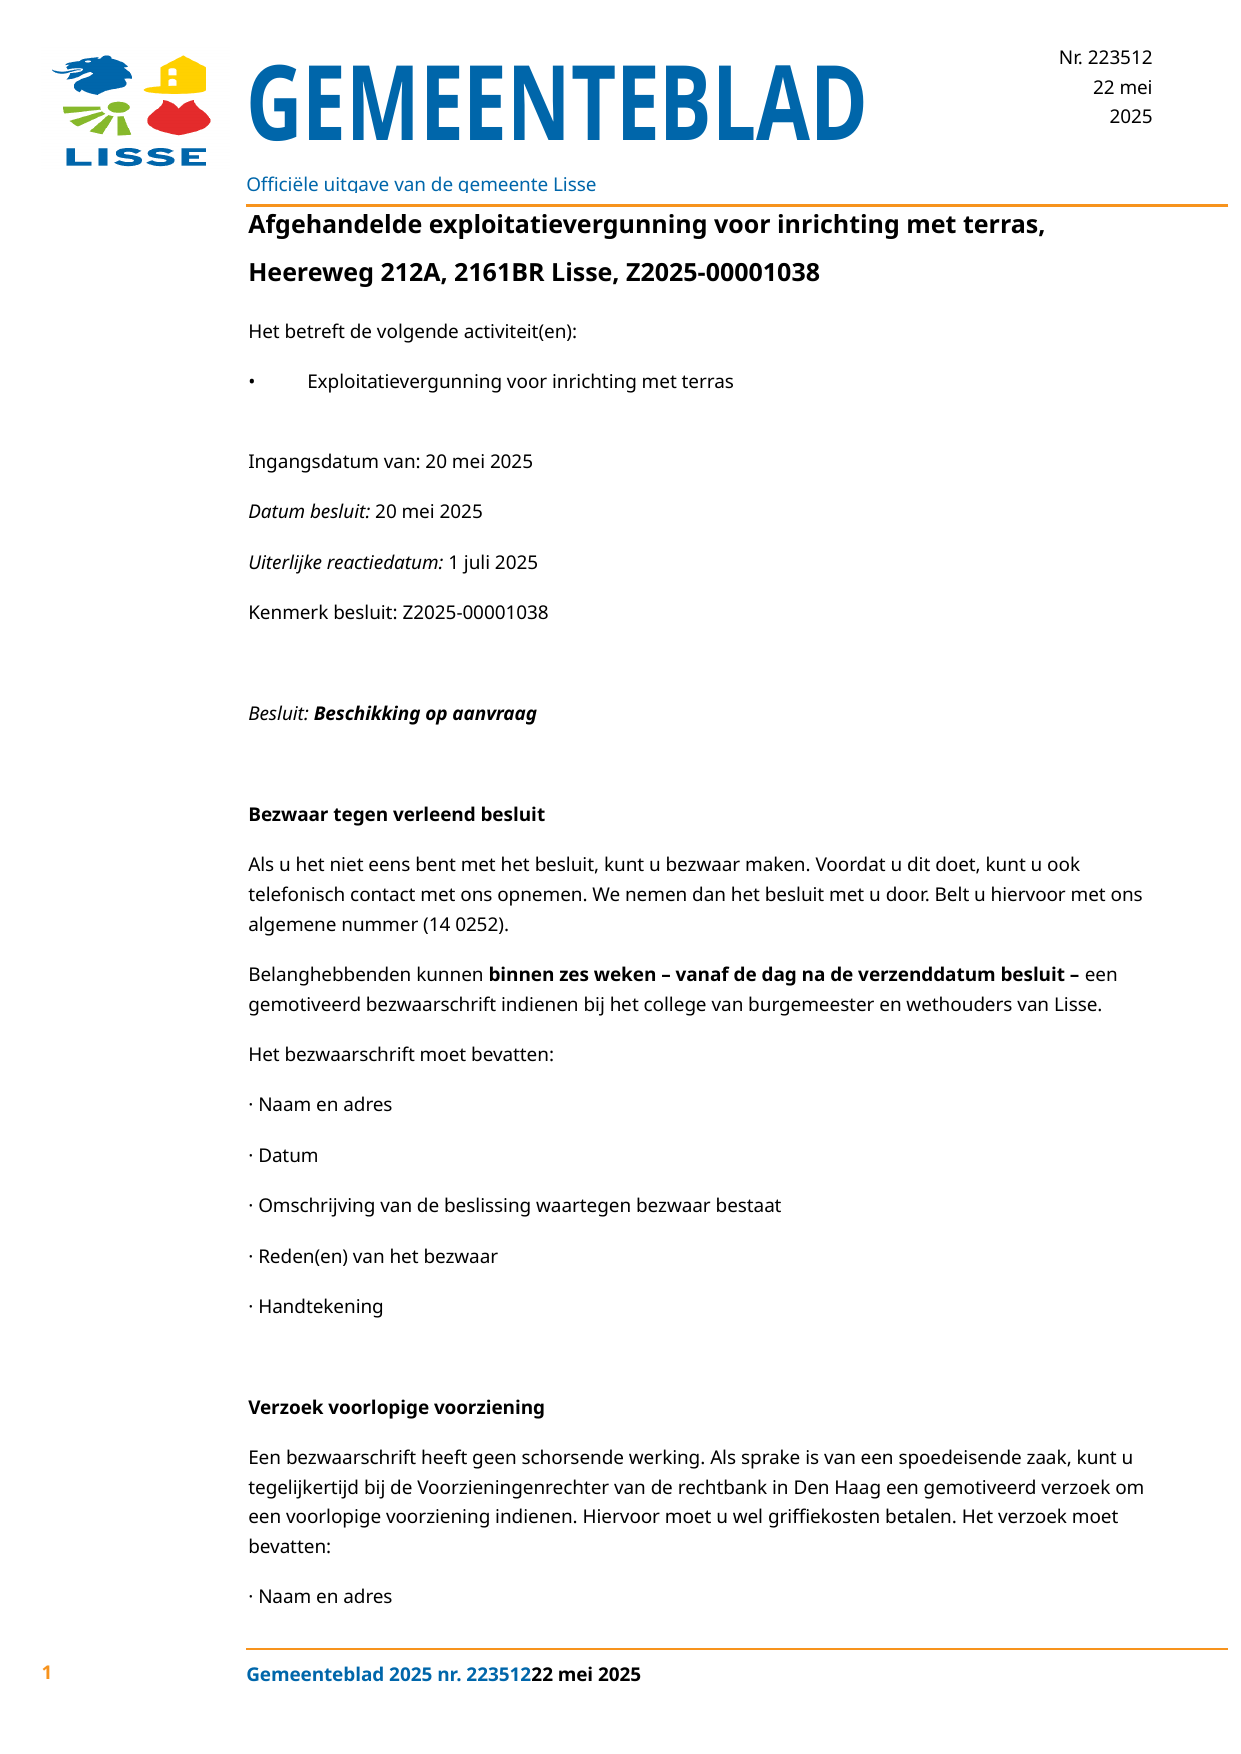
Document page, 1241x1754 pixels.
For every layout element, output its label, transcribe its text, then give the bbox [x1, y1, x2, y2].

text Ingangsdatum van: 20 mei 2025 [248, 448, 1152, 474]
text · Reden(en) van het bezwaar [248, 1243, 1152, 1269]
text · Omschrijving van de beslissing waartegen bezwaar bestaat [248, 1192, 1152, 1218]
text Het betreft de volgende activiteit(en): [248, 318, 1152, 344]
picture [41, 47, 231, 172]
text Een bezwaarschrift heeft geen schorsende werking. Als sprake is van een spoedeisende zaak, kunt u tegelijkertijd bij de Voorzieningenrechter van de rechtbank in Den Haag een gemotiveerd verzoek om een voorlopige voorziening indienen. Hiervoor moet u wel griffiekosten betalen. Het verzoek moet bevatten: [248, 1444, 1152, 1559]
text · Handtekening [248, 1293, 1152, 1319]
text Afgehandelde exploitatievergunning voor inrichting met terras, Heereweg 212A, 2161BR Lisse, Z2025-00001038 [248, 207, 1152, 288]
text · Naam en adres [248, 1584, 1152, 1609]
text Belanghebbenden kunnen binnen zes weken – vanaf de dag na de verzenddatum besluit – een gemotiveerd bezwaarschrift indienen bij het college van burgemeester en wethouders van Lisse. [248, 961, 1152, 1017]
text Datum besluit: 20 mei 2025 [248, 499, 1152, 524]
list Exploitatievergunning voor inrichting met terras [248, 368, 1152, 394]
text Kenmerk besluit: Z2025-00001038 [248, 599, 1152, 625]
text Uiterlijke reactiedatum: 1 juli 2025 [248, 549, 1152, 575]
text Besluit: Beschikking op aanvraag [248, 700, 1152, 726]
text · Datum [248, 1142, 1152, 1168]
text Bezwaar tegen verleend besluit [248, 801, 1152, 827]
text · Naam en adres [248, 1092, 1152, 1117]
text Het bezwaarschrift moet bevatten: [248, 1041, 1152, 1067]
text Verzoek voorlopige voorziening [248, 1394, 1152, 1420]
text Als u het niet eens bent met het besluit, kunt u bezwaar maken. Voordat u dit doet, kunt u ook telefonisch contact met ons opnemen. We nemen dan het besluit met u door. Belt u hiervoor met ons algemene nummer (14 0252). [248, 852, 1152, 937]
